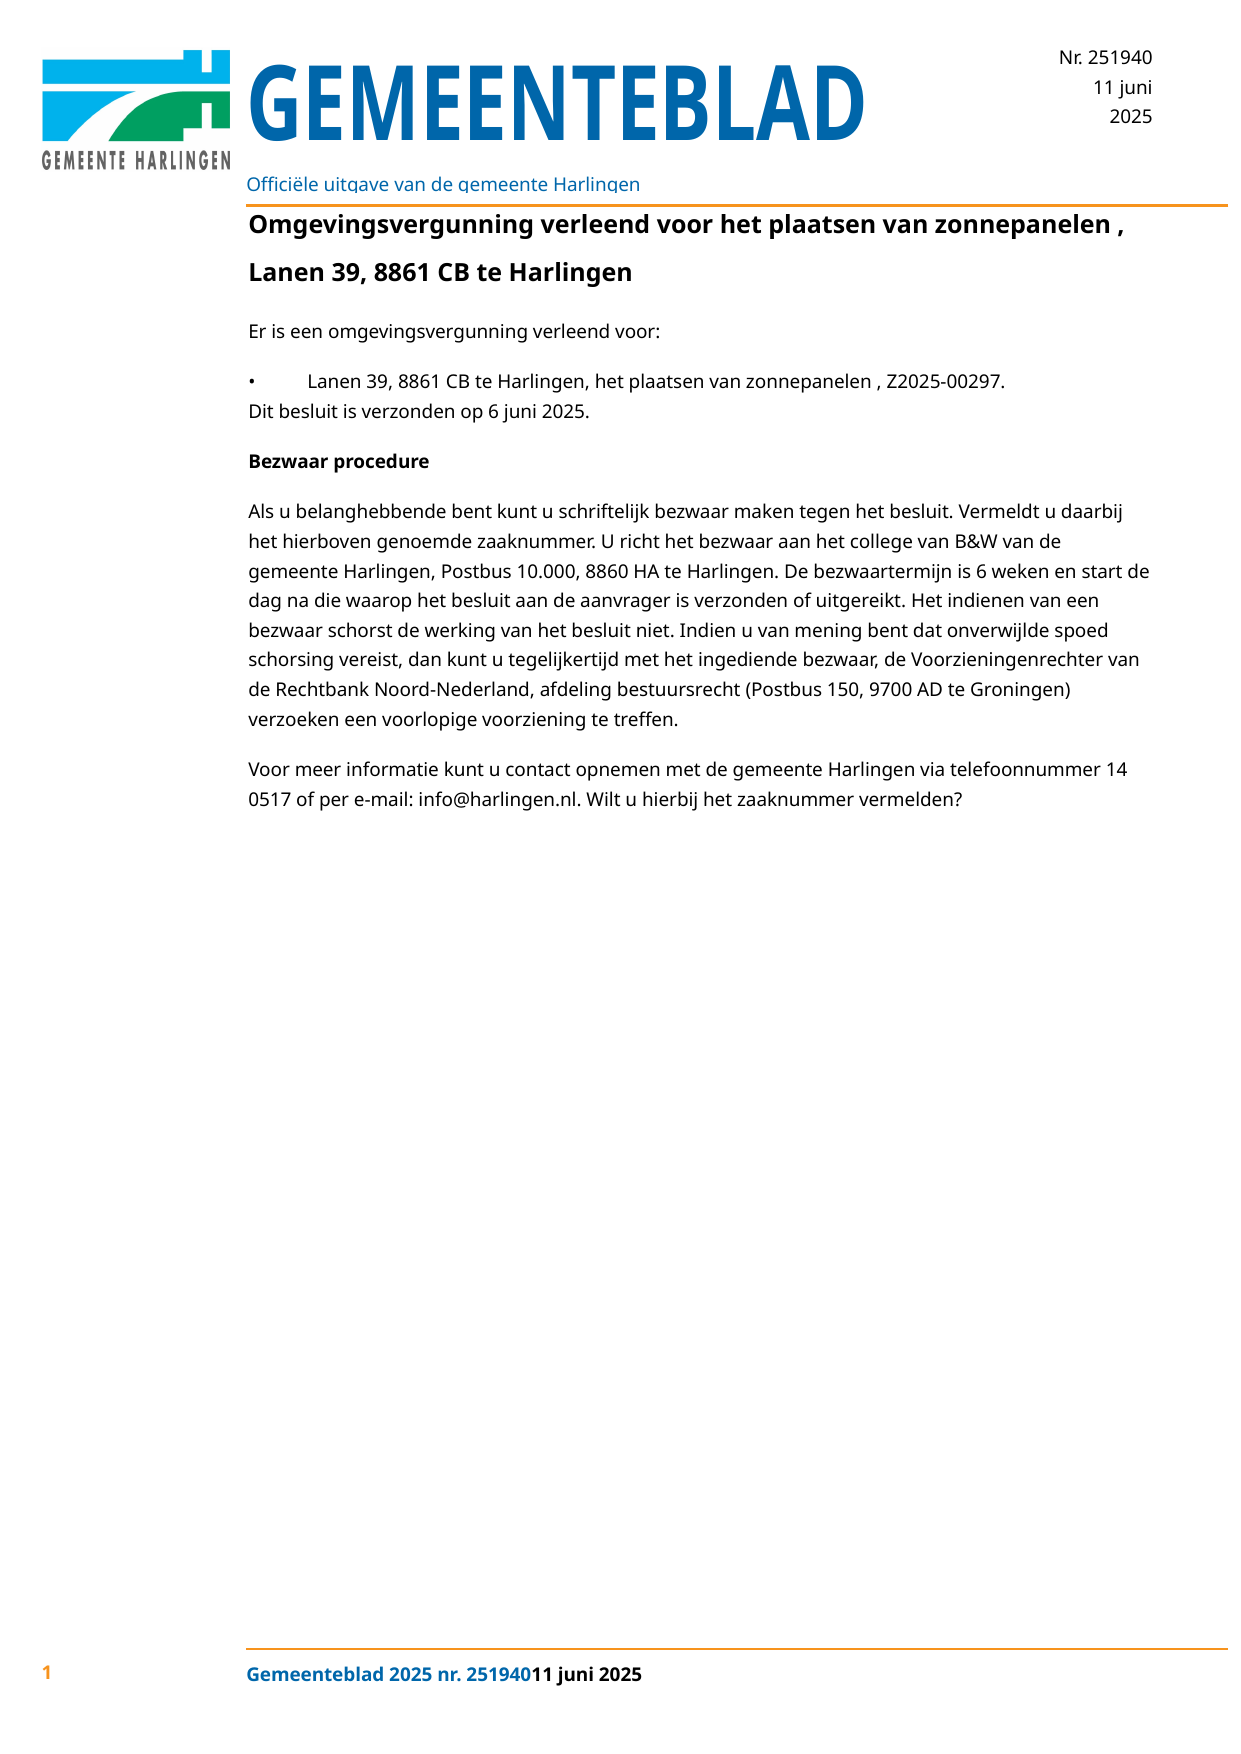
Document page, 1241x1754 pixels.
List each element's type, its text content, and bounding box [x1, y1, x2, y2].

picture [41, 47, 231, 172]
text Omgevingsvergunning verleend voor het plaatsen van zonnepanelen , Lanen 39, 8861 CB te Harlingen [248, 207, 1152, 288]
text Er is een omgevingsvergunning verleend voor: [248, 318, 1152, 344]
list Lanen 39, 8861 CB te Harlingen, het plaatsen van zonnepanelen , Z2025-00297. [248, 368, 1152, 394]
text Voor meer informatie kunt u contact opnemen met de gemeente Harlingen via telefoonnummer 14 0517 of per e-mail: info@harlingen.nl. Wilt u hierbij het zaaknummer vermelden? [248, 756, 1152, 812]
text Dit besluit is verzonden op 6 juni 2025. [248, 398, 1152, 424]
text Als u belanghebbende bent kunt u schriftelijk bezwaar maken tegen het besluit. Vermeldt u daarbij het hierboven genoemde zaaknummer. U richt het bezwaar aan het college van B&W van de gemeente Harlingen, Postbus 10.000, 8860 HA te Harlingen. De bezwaartermijn is 6 weken en start de dag na die waarop het besluit aan de aanvrager is verzonden of uitgereikt. Het indienen van een bezwaar schorst de werking van het besluit niet. Indien u van mening bent dat onverwijlde spoed schorsing vereist, dan kunt u tegelijkertijd met het ingediende bezwaar, de Voorzieningenrechter van de Rechtbank Noord-Nederland, afdeling bestuursrecht (Postbus 150, 9700 AD te Groningen) verzoeken een voorlopige voorziening te treffen. [248, 499, 1152, 732]
text Bezwaar procedure [248, 448, 1152, 474]
